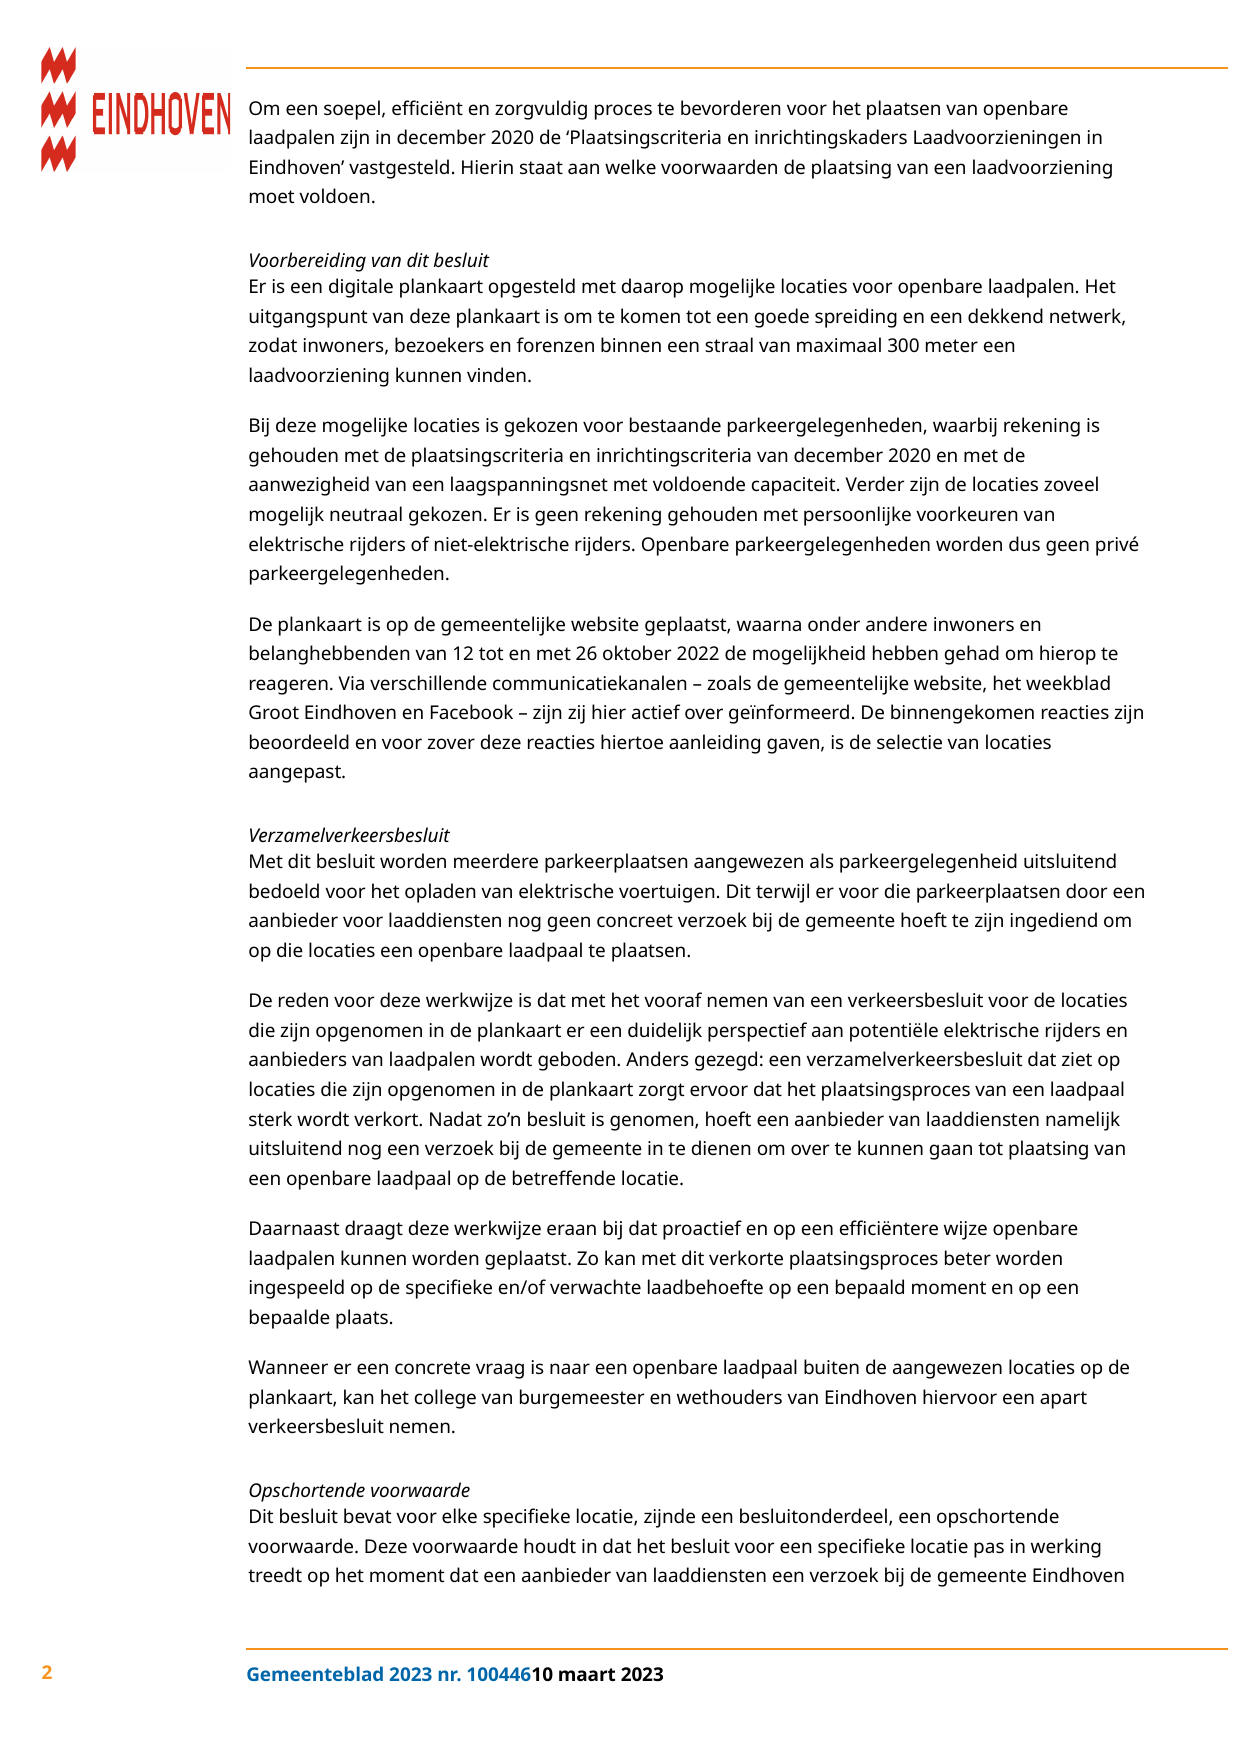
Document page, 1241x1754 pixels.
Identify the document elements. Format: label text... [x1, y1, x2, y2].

picture [41, 47, 231, 172]
text Met dit besluit worden meerdere parkeerplaatsen aangewezen als parkeergelegenheid uitsluitend bedoeld voor het opladen van elektrische voertuigen. Dit terwijl er voor die parkeerplaatsen door een aanbieder voor laaddiensten nog geen concreet verzoek bij de gemeente hoeft te zijn ingediend om op die locaties een openbare laadpaal te plaatsen. [248, 848, 1152, 963]
text De reden voor deze werkwijze is dat met het vooraf nemen van een verkeersbesluit voor de locaties die zijn opgenomen in de plankaart er een duidelijk perspectief aan potentiële elektrische rijders en aanbieders van laadpalen wordt geboden. Anders gezegd: een verzamelverkeersbesluit dat ziet op locaties die zijn opgenomen in de plankaart zorgt ervoor dat het plaatsingsproces van een laadpaal sterk wordt verkort. Nadat zo’n besluit is genomen, hoeft een aanbieder van laaddiensten namelijk uitsluitend nog een verzoek bij de gemeente in te dienen om over te kunnen gaan tot plaatsing van een openbare laadpaal op de betreffende locatie. [248, 987, 1152, 1191]
text Verzamelverkeersbesluit [248, 823, 1152, 848]
text Er is een digitale plankaart opgesteld met daarop mogelijke locaties voor openbare laadpalen. Het uitgangspunt van deze plankaart is om te komen tot een goede spreiding en een dekkend netwerk, zodat inwoners, bezoekers en forenzen binnen een straal van maximaal 300 meter een laadvoorziening kunnen vinden. [248, 273, 1152, 388]
text Opschortende voorwaarde [248, 1478, 1152, 1503]
text Voorbereiding van dit besluit [248, 247, 1152, 273]
text Bij deze mogelijke locaties is gekozen voor bestaande parkeergelegenheden, waarbij rekening is gehouden met de plaatsingscriteria en inrichtingscriteria van december 2020 en met de aanwezigheid van een laagspanningsnet met voldoende capaciteit. Verder zijn de locaties zoveel mogelijk neutraal gekozen. Er is geen rekening gehouden met persoonlijke voorkeuren van elektrische rijders of niet-elektrische rijders. Openbare parkeergelegenheden worden dus geen privé parkeergelegenheden. [248, 412, 1152, 586]
text Daarnaast draagt deze werkwijze eraan bij dat proactief en op een efficiëntere wijze openbare laadpalen kunnen worden geplaatst. Zo kan met dit verkorte plaatsingsproces beter worden ingespeeld op de specifieke en/of verwachte laadbehoefte op een bepaald moment en op een bepaalde plaats. [248, 1215, 1152, 1330]
text Om een soepel, efficiënt en zorgvuldig proces te bevorderen voor het plaatsen van openbare laadpalen zijn in december 2020 de ‘Plaatsingscriteria en inrichtingskaders Laadvoorzieningen in Eindhoven’ vastgesteld. Hierin staat aan welke voorwaarden de plaatsing van een laadvoorziening moet voldoen. [248, 95, 1152, 209]
text De plankaart is op de gemeentelijke website geplaatst, waarna onder andere inwoners en belanghebbenden van 12 tot en met 26 oktober 2022 de mogelijkheid hebben gehad om hierop te reageren. Via verschillende communicatiekanalen – zoals de gemeentelijke website, het weekblad Groot Eindhoven en Facebook – zijn zij hier actief over geïnformeerd. De binnengekomen reacties zijn beoordeeld en voor zover deze reacties hiertoe aanleiding gaven, is de selectie van locaties aangepast. [248, 611, 1152, 784]
text Wanneer er een concrete vraag is naar een openbare laadpaal buiten de aangewezen locaties op de plankaart, kan het college van burgemeester en wethouders van Eindhoven hiervoor een apart verkeersbesluit nemen. [248, 1354, 1152, 1439]
text Dit besluit bevat voor elke specifieke locatie, zijnde een besluitonderdeel, een opschortende voorwaarde. Deze voorwaarde houdt in dat het besluit voor een specifieke locatie pas in werking treedt op het moment dat een aanbieder van laaddiensten een verzoek bij de gemeente Eindhoven [248, 1503, 1152, 1588]
